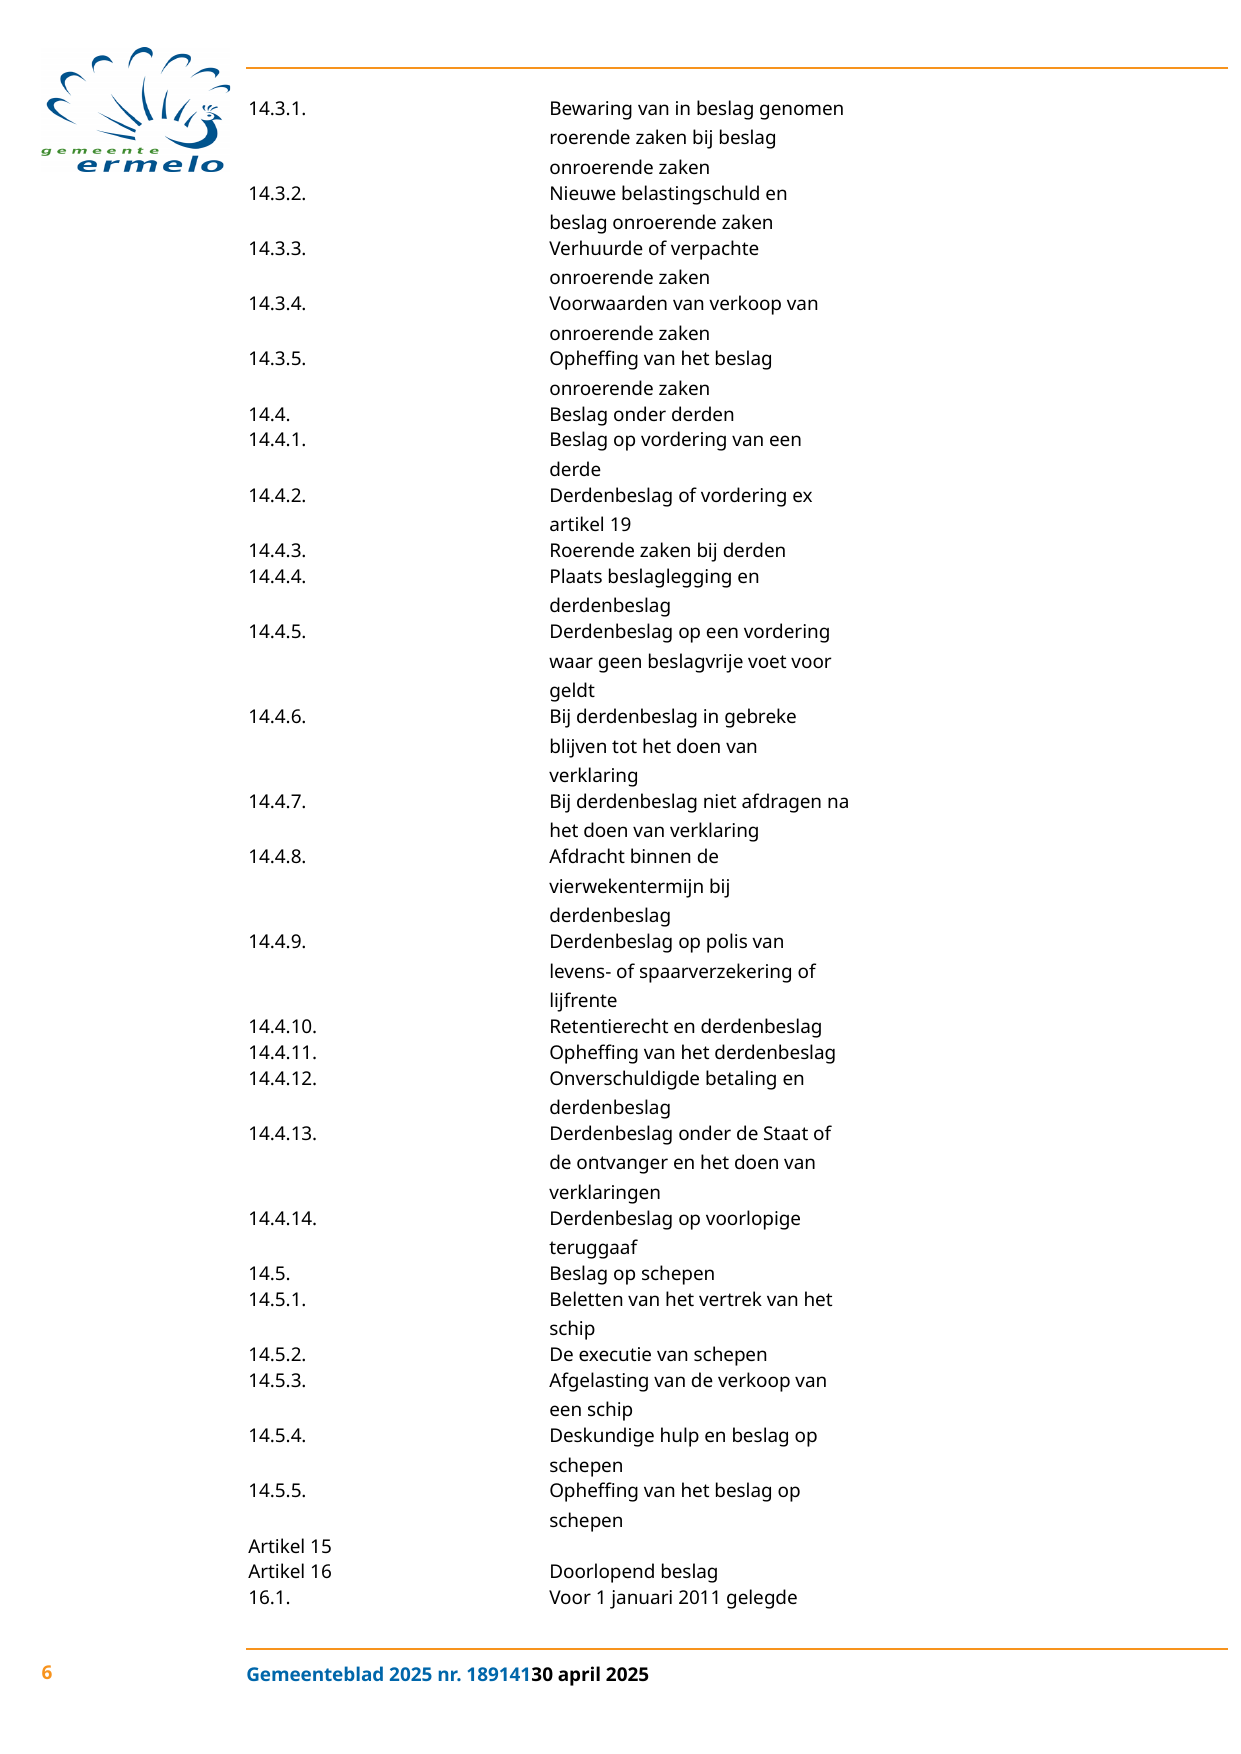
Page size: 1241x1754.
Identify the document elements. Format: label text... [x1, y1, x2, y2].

table_cell 14.4.7. [248, 788, 549, 843]
table_cell 14.4.10. [248, 1013, 549, 1039]
table_cell Beletten van het vertrek van het schip [549, 1286, 850, 1341]
table_cell 14.3.2. [248, 180, 549, 235]
table_cell 14.3.3. [248, 235, 549, 290]
table_cell Derdenbeslag op polis van levens- of spaarverzekering of lijfrente [549, 928, 850, 1013]
table_cell Bij derdenbeslag in gebreke blijven tot het doen van verklaring [549, 703, 850, 788]
table_cell 14.4.9. [248, 928, 549, 1013]
table_cell Bij derdenbeslag niet afdragen na het doen van verklaring [549, 788, 850, 843]
table_cell Opheffing van het beslag op schepen [549, 1478, 850, 1533]
table_cell 14.4.4. [248, 563, 549, 618]
table_cell 14.5.3. [248, 1367, 549, 1422]
table_cell 14.4.13. [248, 1120, 549, 1205]
table_cell 14.5. [248, 1260, 549, 1286]
table_cell Beslag op vordering van een derde [549, 427, 850, 482]
table_cell 14.4.1. [248, 427, 549, 482]
table_cell Derdenbeslag of vordering ex artikel 19 [549, 482, 850, 537]
table_cell Derdenbeslag op voorlopige teruggaaf [549, 1205, 850, 1260]
table_cell 14.4.6. [248, 703, 549, 788]
table_cell 14.3.4. [248, 290, 549, 346]
table_cell 14.4.8. [248, 844, 549, 928]
table_cell Afgelasting van de verkoop van een schip [549, 1367, 850, 1422]
table_cell Voorwaarden van verkoop van onroerende zaken [549, 290, 850, 346]
table_cell Afdracht binnen de vierwekentermijn bij derdenbeslag [549, 844, 850, 928]
picture [41, 47, 231, 172]
table_cell [549, 1533, 850, 1559]
table_cell Derdenbeslag onder de Staat of de ontvanger en het doen van verklaringen [549, 1120, 850, 1205]
table_cell Opheffing van het beslag onroerende zaken [549, 346, 850, 401]
table_cell 14.5.4. [248, 1422, 549, 1478]
table_cell Nieuwe belastingschuld en beslag onroerende zaken [549, 180, 850, 235]
table_cell Opheffing van het derdenbeslag [549, 1039, 850, 1065]
table_cell 14.4.5. [248, 618, 549, 703]
table_cell 14.4.12. [248, 1065, 549, 1120]
table_cell 14.4. [248, 401, 549, 427]
table_cell 14.5.2. [248, 1341, 549, 1367]
table_cell Roerende zaken bij derden [549, 537, 850, 563]
table_cell 14.3.1. [248, 95, 549, 180]
table_cell De executie van schepen [549, 1341, 850, 1367]
table_cell Retentierecht en derdenbeslag [549, 1013, 850, 1039]
table_cell 14.4.3. [248, 537, 549, 563]
table_cell 14.4.11. [248, 1039, 549, 1065]
table_cell Beslag onder derden [549, 401, 850, 427]
table_cell Bewaring van in beslag genomen roerende zaken bij beslag onroerende zaken [549, 95, 850, 180]
table_cell 14.4.2. [248, 482, 549, 537]
table_cell Plaats beslaglegging en derdenbeslag [549, 563, 850, 618]
table_cell 14.4.14. [248, 1205, 549, 1260]
table_cell 16.1. [248, 1584, 549, 1610]
table_cell 14.5.1. [248, 1286, 549, 1341]
table_cell Artikel 15 [248, 1533, 549, 1559]
table_cell Voor 1 januari 2011 gelegde [549, 1584, 850, 1610]
table_cell Verhuurde of verpachte onroerende zaken [549, 235, 850, 290]
table_cell Deskundige hulp en beslag op schepen [549, 1422, 850, 1478]
table_cell 14.5.5. [248, 1478, 549, 1533]
table_cell Artikel 16 [248, 1559, 549, 1584]
table_cell Beslag op schepen [549, 1260, 850, 1286]
table_cell Derdenbeslag op een vordering waar geen beslagvrije voet voor geldt [549, 618, 850, 703]
table_cell Onverschuldigde betaling en derdenbeslag [549, 1065, 850, 1120]
table_cell 14.3.5. [248, 346, 549, 401]
table_cell Doorlopend beslag [549, 1559, 850, 1584]
